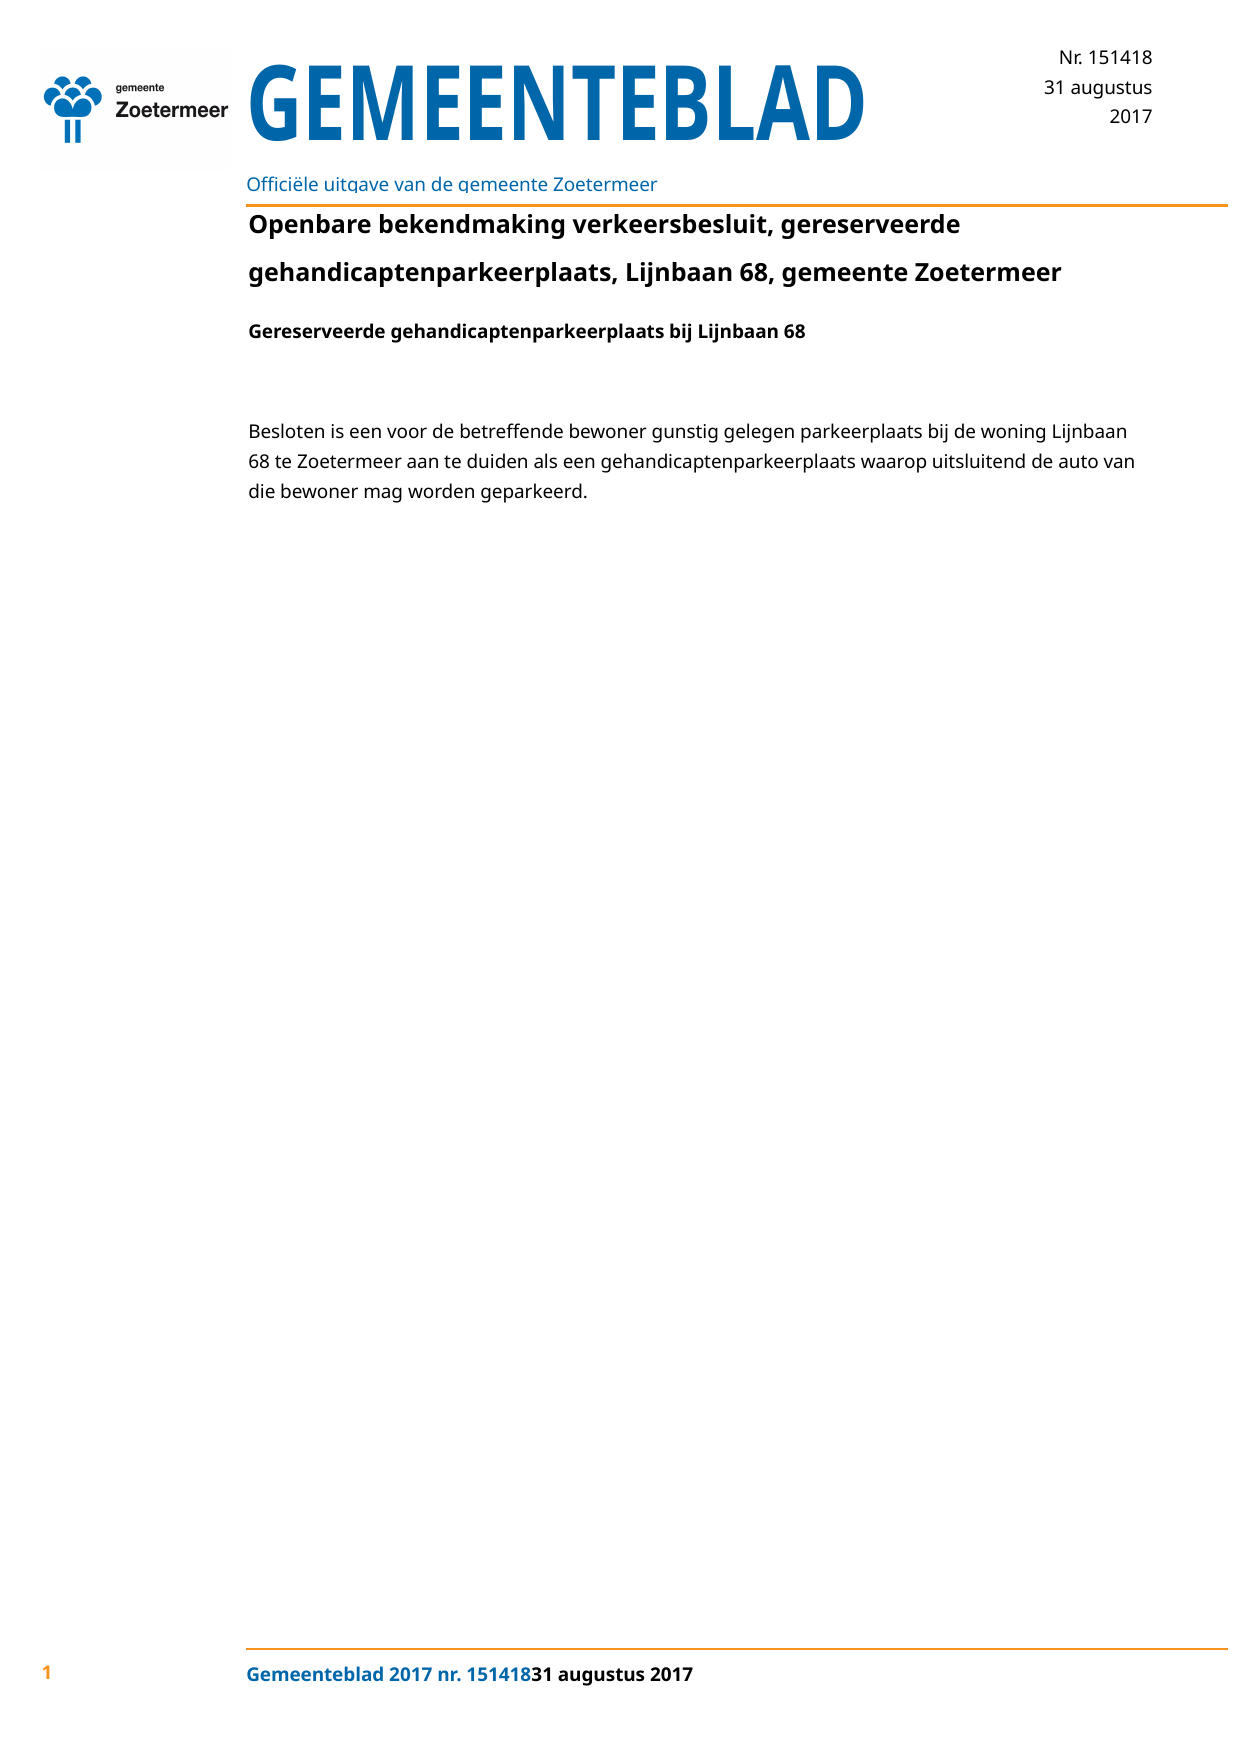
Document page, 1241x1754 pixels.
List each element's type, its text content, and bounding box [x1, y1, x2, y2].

text Gereserveerde gehandicaptenparkeerplaats bij Lijnbaan 68 [248, 318, 1152, 344]
text Openbare bekendmaking verkeersbesluit, gereserveerde gehandicaptenparkeerplaats, Lijnbaan 68, gemeente Zoetermeer [248, 207, 1152, 288]
text Besloten is een voor de betreffende bewoner gunstig gelegen parkeerplaats bij de woning Lijnbaan 68 te Zoetermeer aan te duiden als een gehandicaptenparkeerplaats waarop uitsluitend de auto van die bewoner mag worden geparkeerd. [248, 419, 1152, 504]
picture [41, 47, 231, 172]
